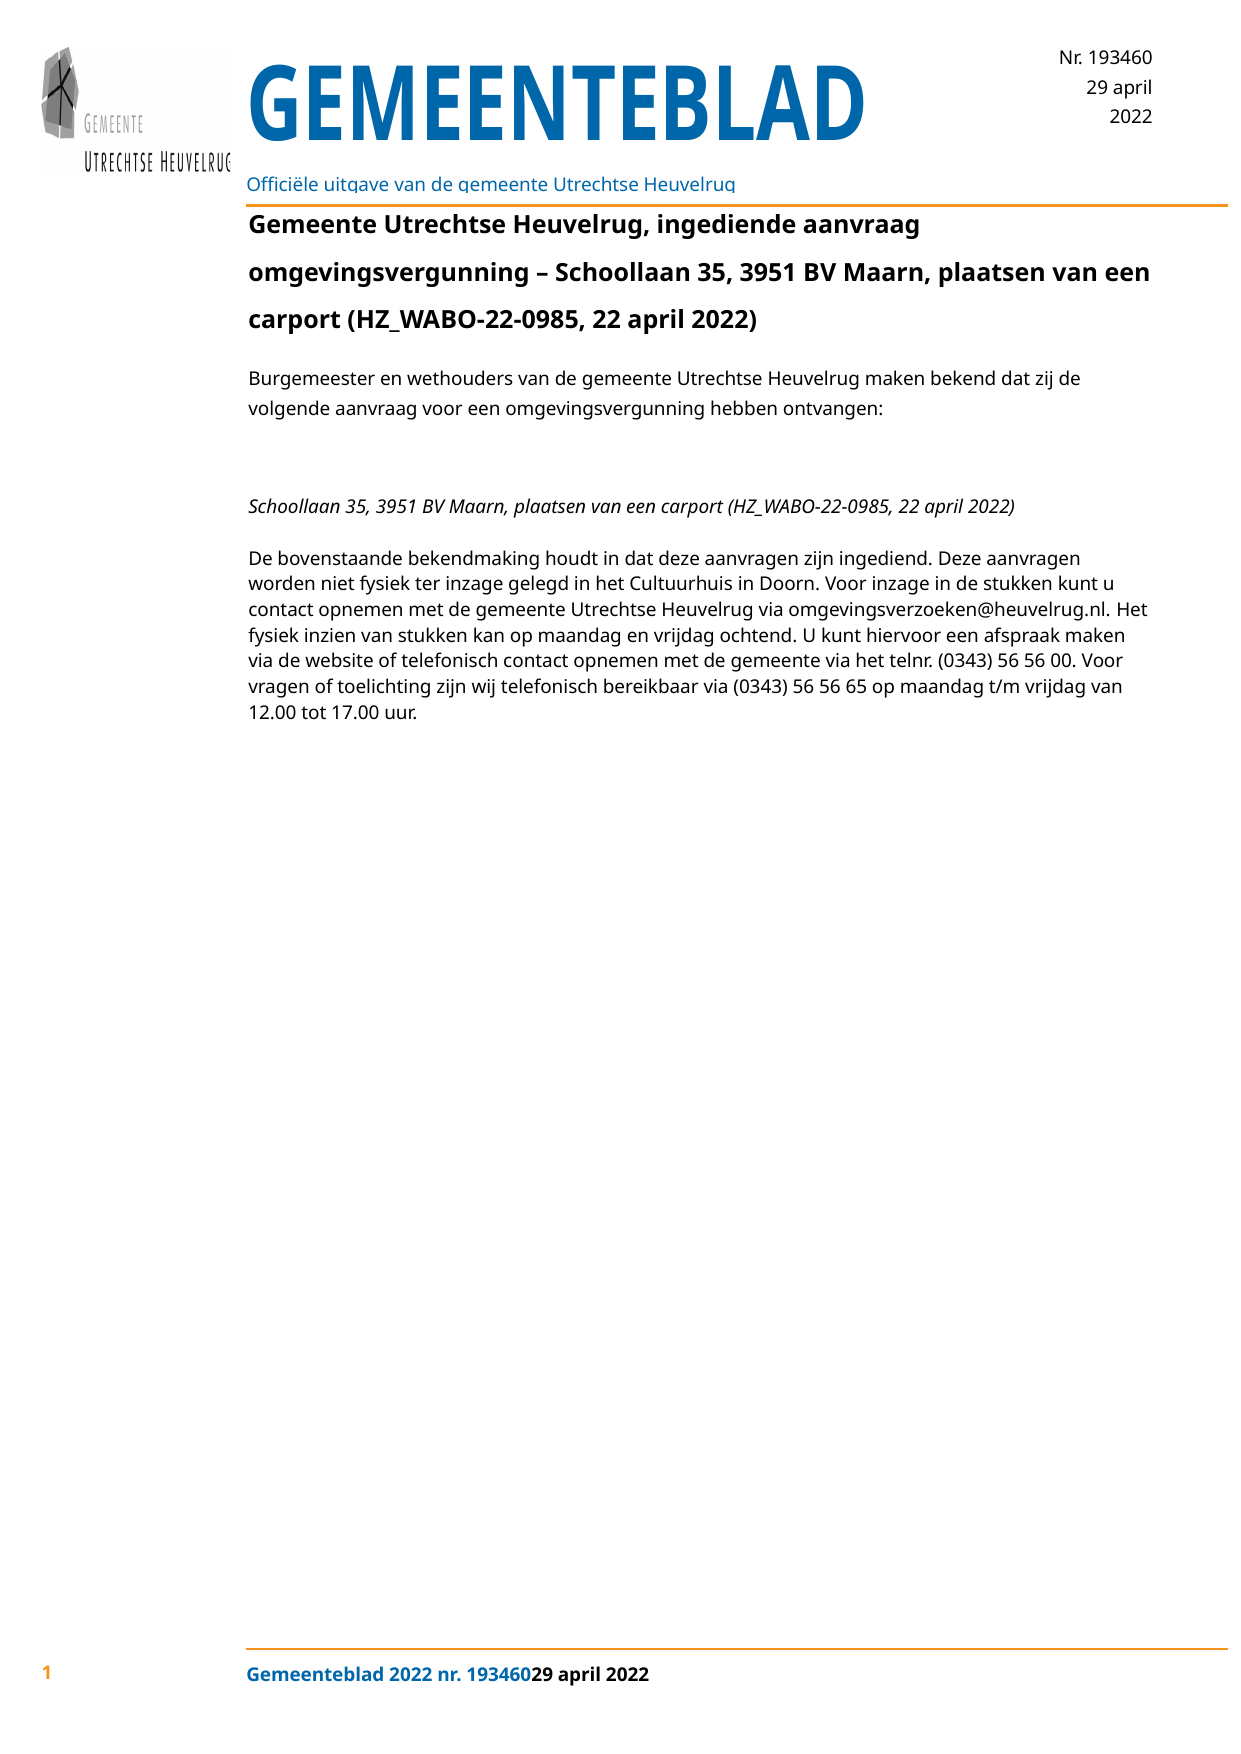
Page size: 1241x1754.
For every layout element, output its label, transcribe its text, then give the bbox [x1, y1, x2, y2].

text Gemeente Utrechtse Heuvelrug, ingediende aanvraag omgevingsvergunning – Schoollaan 35, 3951 BV Maarn, plaatsen van een carport (HZ_WABO-22-0985, 22 april 2022) [248, 207, 1152, 336]
picture [41, 47, 231, 172]
text Schoollaan 35, 3951 BV Maarn, plaatsen van een carport (HZ_WABO-22-0985, 22 april 2022) [248, 493, 1152, 519]
text Burgemeester en wethouders van de gemeente Utrechtse Heuvelrug maken bekend dat zij de volgende aanvraag voor een omgevingsvergunning hebben ontvangen: [248, 366, 1152, 421]
text De bovenstaande bekendmaking houdt in dat deze aanvragen zijn ingediend. Deze aanvragen worden niet fysiek ter inzage gelegd in het Cultuurhuis in Doorn. Voor inzage in de stukken kunt u contact opnemen met de gemeente Utrechtse Heuvelrug via omgevingsverzoeken@heuvelrug.nl. Het fysiek inzien van stukken kan op maandag en vrijdag ochtend. U kunt hiervoor een afspraak maken via de website of telefonisch contact opnemen met de gemeente via het telnr. (0343) 56 56 00. Voor vragen of toelichting zijn wij telefonisch bereikbaar via (0343) 56 56 65 op maandag t/m vrijdag van 12.00 tot 17.00 uur. [248, 545, 1152, 725]
